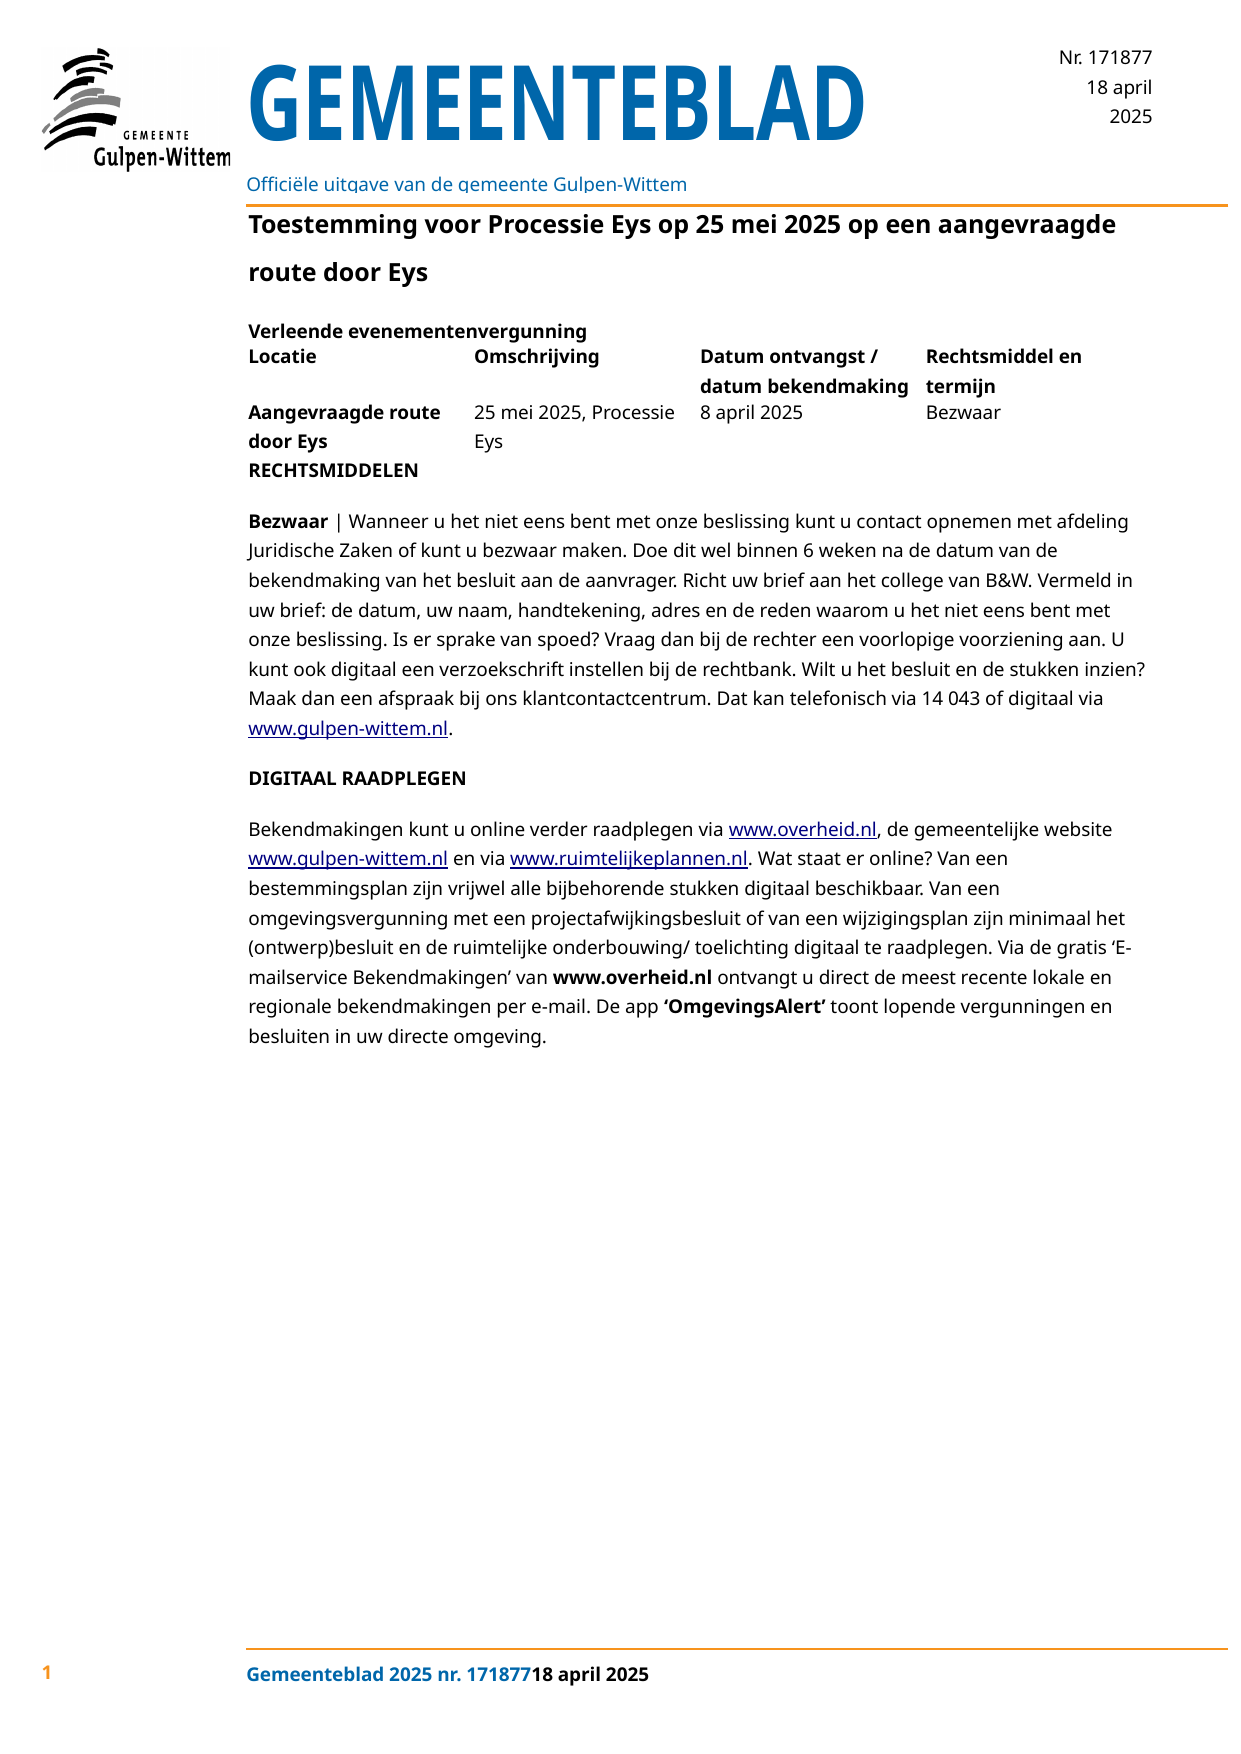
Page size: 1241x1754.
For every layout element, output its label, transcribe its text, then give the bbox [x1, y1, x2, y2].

table_header Verleende evenementenvergunning [248, 318, 1152, 344]
text Bezwaar | Wanneer u het niet eens bent met onze beslissing kunt u contact opnemen met afdeling Juridische Zaken of kunt u bezwaar maken. Doe dit wel binnen 6 weken na de datum van de bekendmaking van het besluit aan de aanvrager. Richt uw brief aan het college van B&W. Vermeld in uw brief: de datum, uw naam, handtekening, adres en de reden waarom u het niet eens bent met onze beslissing. Is er sprake van spoed? Vraag dan bij de rechter een voorlopige voorziening aan. U kunt ook digitaal een verzoekschrift instellen bij de rechtbank. Wilt u het besluit en de stukken inzien? Maak dan een afspraak bij ons klantcontactcentrum. Dat kan telefonisch via 14 043 of digitaal via www.gulpen-wittem.nl. [248, 508, 1152, 741]
text RECHTSMIDDELEN [248, 458, 1152, 483]
text DIGITAAL RAADPLEGEN [248, 766, 1152, 791]
picture [41, 47, 231, 172]
table_cell 8 april 2025 [700, 399, 926, 454]
table_cell Aangevraagde route door Eys [248, 399, 474, 454]
table_cell Rechtsmiddel en termijn [926, 344, 1152, 399]
text Bekendmakingen kunt u online verder raadplegen via www.overheid.nl, de gemeentelijke website www.gulpen-wittem.nl en via www.ruimtelijkeplannen.nl. Wat staat er online? Van een bestemmingsplan zijn vrijwel alle bijbehorende stukken digitaal beschikbaar. Van een omgevingsvergunning met een projectafwijkingsbesluit of van een wijzigingsplan zijn minimaal het (ontwerp)besluit en de ruimtelijke onderbouwing/ toelichting digitaal te raadplegen. Via de gratis ‘E-mailservice Bekendmakingen’ van www.overheid.nl ontvangt u direct de meest recente lokale en regionale bekendmakingen per e-mail. De app ‘OmgevingsAlert’ toont lopende vergunningen en besluiten in uw directe omgeving. [248, 816, 1152, 1049]
text Toestemming voor Processie Eys op 25 mei 2025 op een aangevraagde route door Eys [248, 207, 1152, 288]
table_cell Bezwaar [926, 399, 1152, 454]
table_cell Omschrijving [474, 344, 700, 399]
table_cell Datum ontvangst / datum bekendmaking [700, 344, 926, 399]
table_cell 25 mei 2025, Processie Eys [474, 399, 700, 454]
table_cell Locatie [248, 344, 474, 399]
